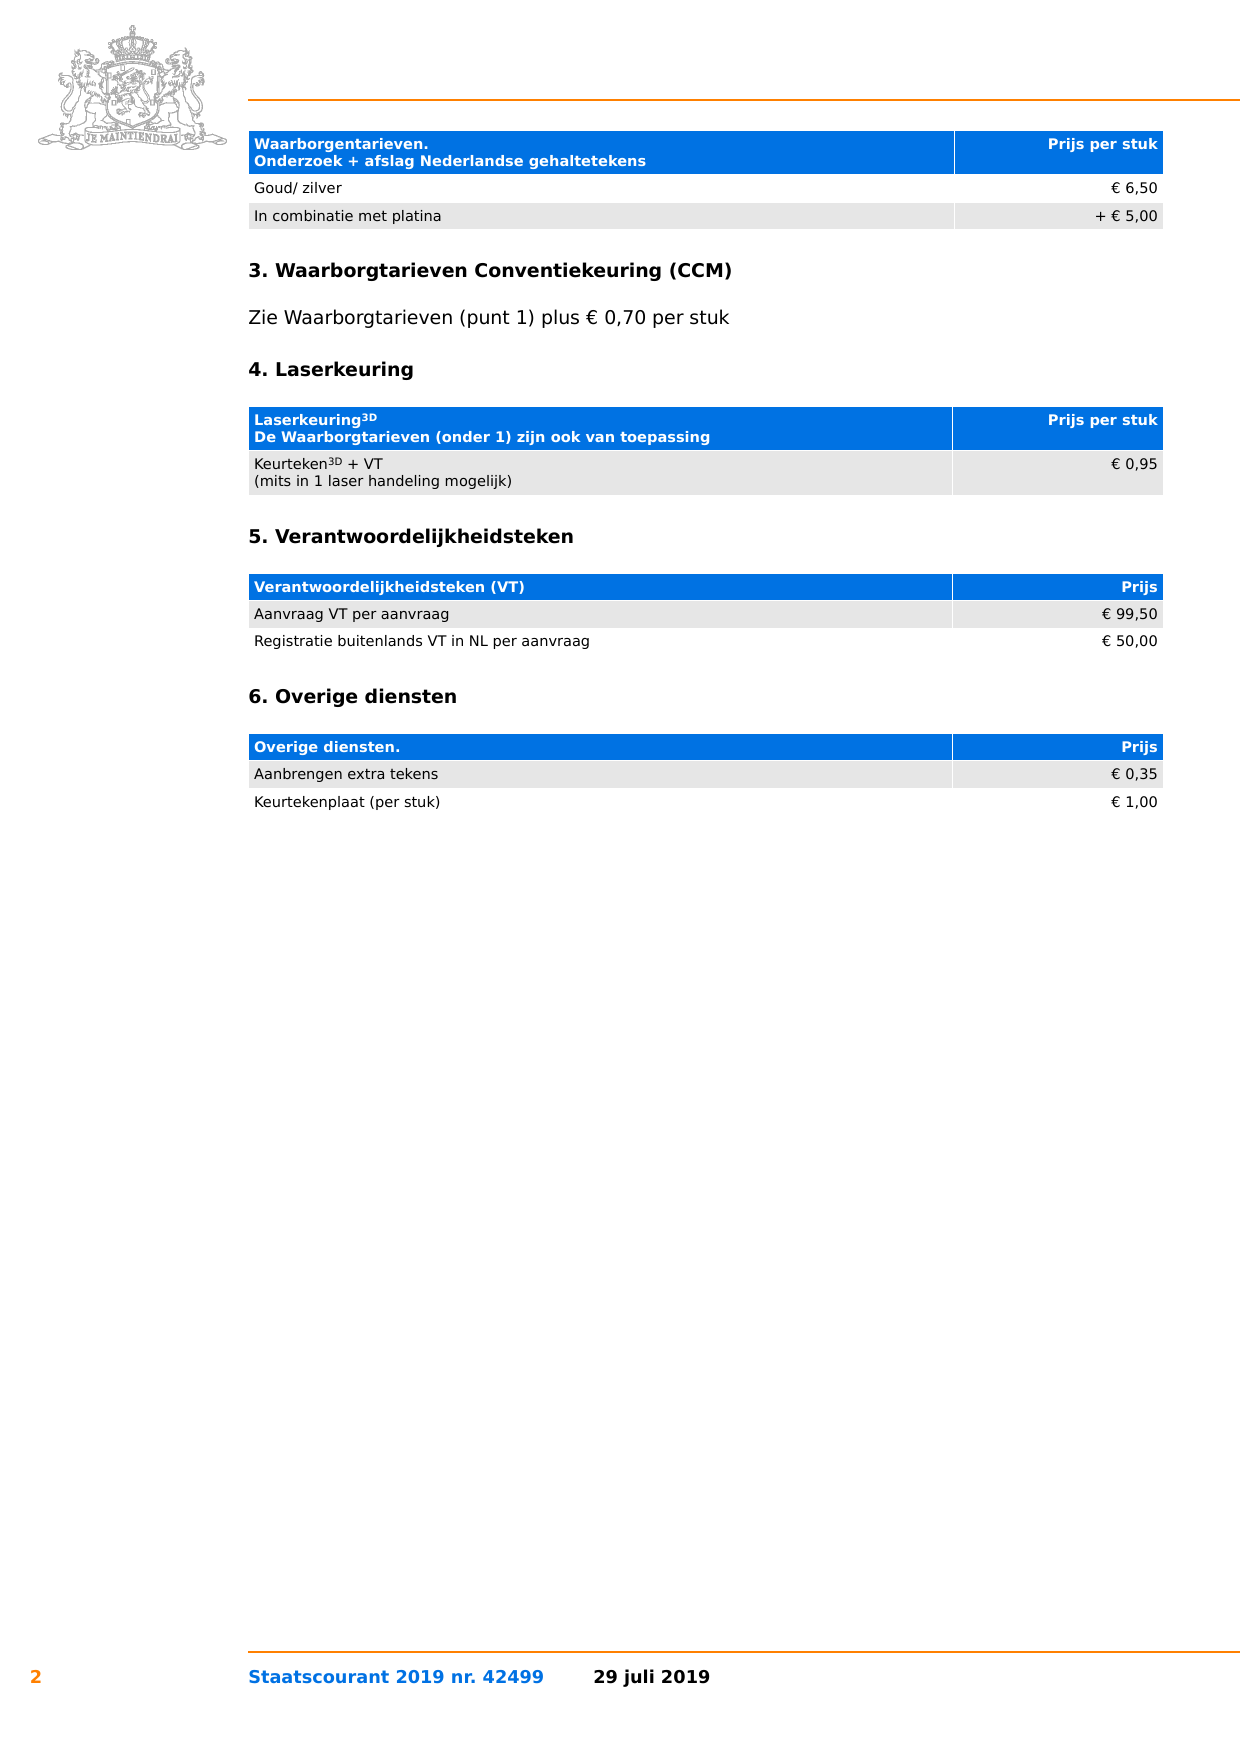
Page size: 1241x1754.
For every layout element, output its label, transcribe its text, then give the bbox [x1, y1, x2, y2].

subtitle 3. Waarborgtarieven Conventiekeuring (CCM) [248, 260, 1163, 282]
table_cell Keurtekenplaat (per stuk) [249, 789, 952, 815]
subtitle 6. Overige diensten [248, 686, 1163, 708]
table_header Verantwoordelijkheidsteken (VT) [249, 574, 952, 600]
picture [38, 25, 227, 150]
table_header Prijs per stuk [955, 131, 1163, 174]
table_cell € 0,35 [953, 761, 1163, 788]
table_cell € 99,50 [953, 601, 1163, 628]
table_header Prijs [953, 734, 1163, 760]
table_cell € 50,00 [953, 629, 1163, 655]
subtitle 5. Verantwoordelijkheidsteken [248, 526, 1163, 548]
table_header Prijs per stuk [953, 407, 1163, 450]
table_cell Aanvraag VT per aanvraag [249, 601, 952, 628]
table_cell In combinatie met platina [249, 203, 954, 229]
table_cell Registratie buitenlands VT in NL per aanvraag [249, 629, 952, 655]
table_header Laserkeuring3D De Waarborgtarieven (onder 1) zijn ook van toepassing [249, 407, 952, 450]
table_cell + € 5,00 [955, 203, 1163, 229]
table_header Waarborgentarieven. Onderzoek + afslag Nederlandse gehaltetekens [249, 131, 954, 174]
table_cell € 1,00 [953, 789, 1163, 815]
table_cell € 6,50 [955, 175, 1163, 202]
table_cell Keurteken3D + VT (mits in 1 laser handeling mogelijk) [249, 451, 952, 495]
table_cell Goud/ zilver [249, 175, 954, 202]
text Zie Waarborgtarieven (punt 1) plus € 0,70 per stuk [248, 307, 1163, 329]
table_cell Aanbrengen extra tekens [249, 761, 952, 788]
table_header Prijs [953, 574, 1163, 600]
table_cell € 0,95 [953, 451, 1163, 495]
subtitle 4. Laserkeuring [248, 359, 1163, 381]
table_header Overige diensten. [249, 734, 952, 760]
